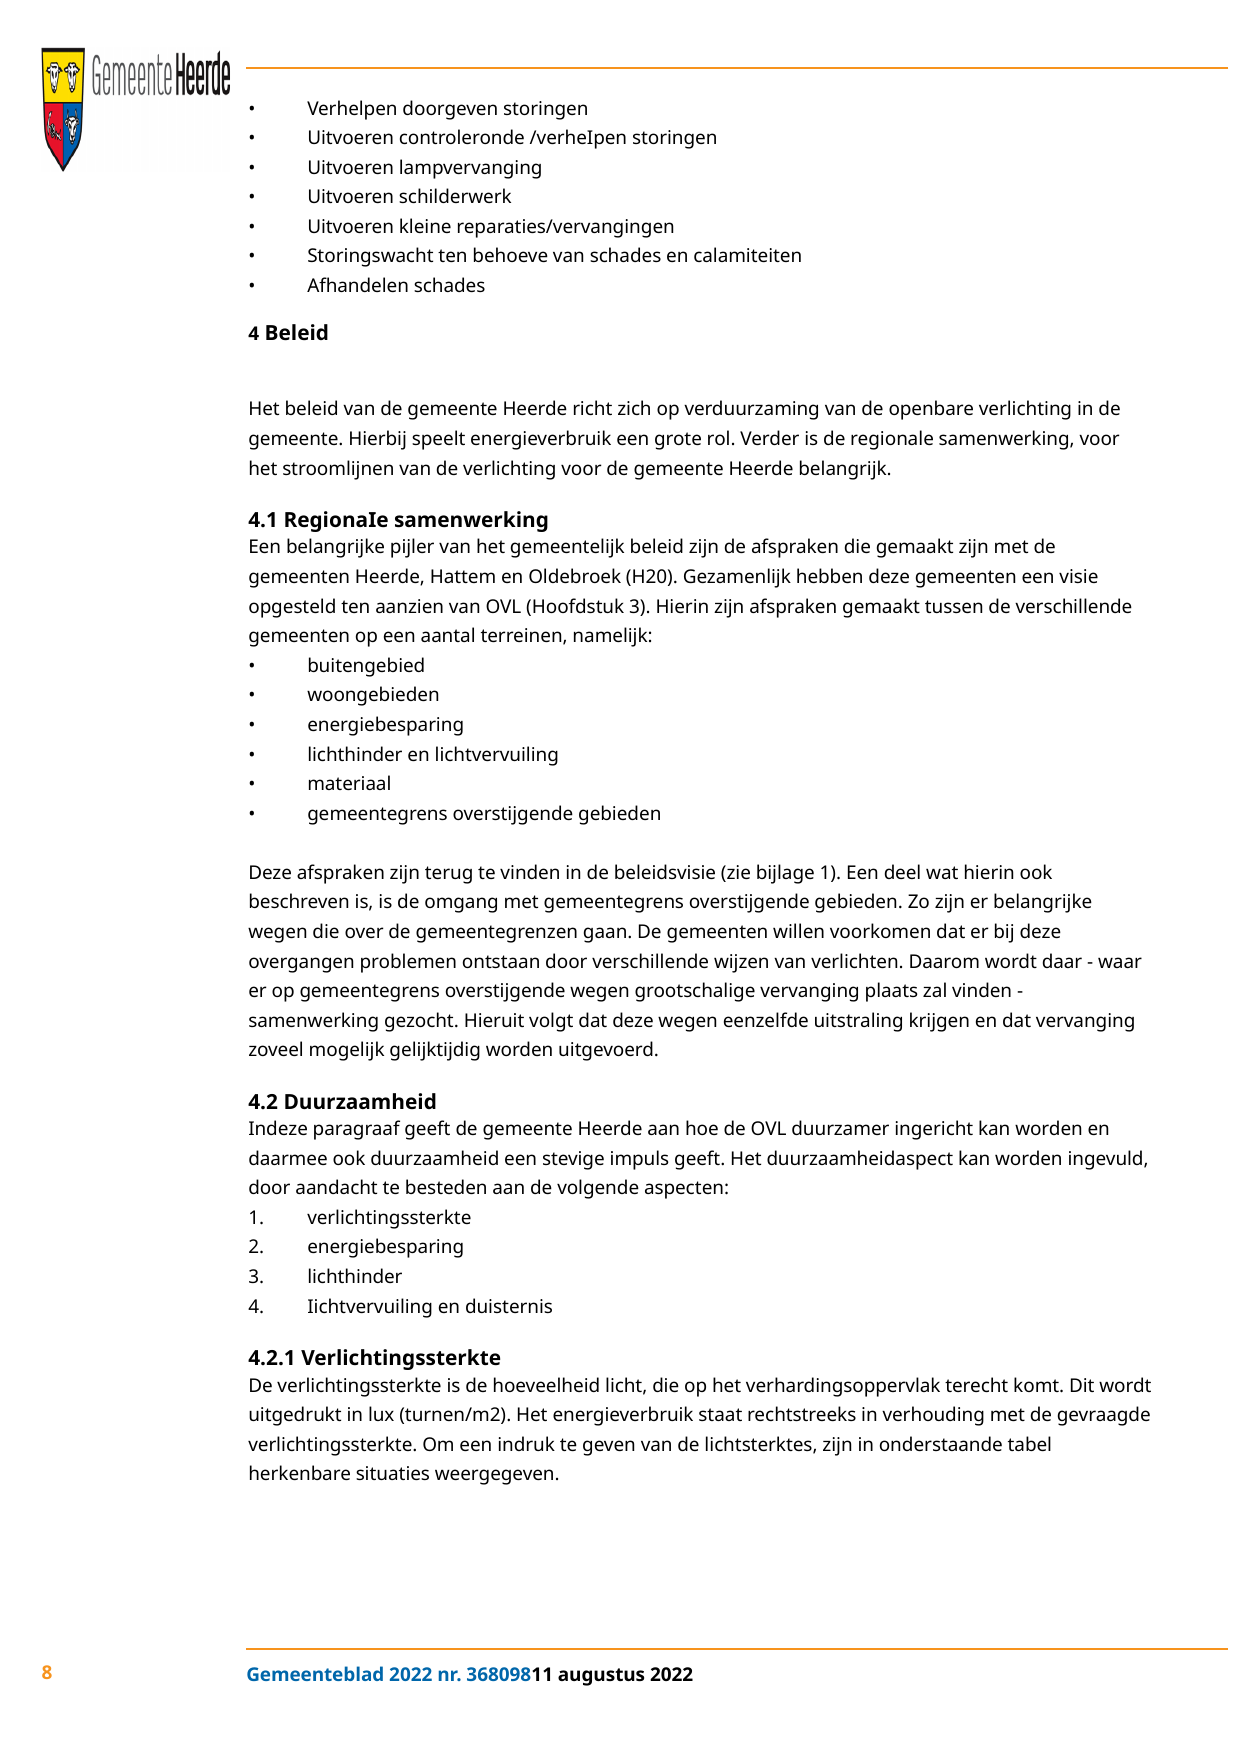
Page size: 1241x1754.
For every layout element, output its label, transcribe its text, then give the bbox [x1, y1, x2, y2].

list Afhandelen schades [248, 272, 1152, 298]
text 4.2 Duurzaamheid [248, 1087, 1152, 1115]
list verlichtingssterkte [248, 1204, 1152, 1230]
list Uitvoeren controleronde /verheIpen storingen [248, 124, 1152, 150]
list Uitvoeren schilderwerk [248, 183, 1152, 209]
text 4 Beleid [248, 318, 1152, 346]
text Een belangrijke pijler van het gemeentelijk beleid zijn de afspraken die gemaakt zijn met de gemeenten Heerde, Hattem en Oldebroek (H20). Gezamenlijk hebben deze gemeenten een visie opgesteld ten aanzien van OVL (Hoofdstuk 3). Hierin zijn afspraken gemaakt tussen de verschillende gemeenten op een aantal terreinen, namelijk: [248, 534, 1152, 648]
text Indeze paragraaf geeft de gemeente Heerde aan hoe de OVL duurzamer ingericht kan worden en daarmee ook duurzaamheid een stevige impuls geeft. Het duurzaamheidaspect kan worden ingevuld, door aandacht te besteden aan de volgende aspecten: [248, 1115, 1152, 1200]
list lichthinder en lichtvervuiling [248, 741, 1152, 766]
text Deze afspraken zijn terug te vinden in de beleidsvisie (zie bijlage 1). Een deel wat hierin ook beschreven is, is de omgang met gemeentegrens overstijgende gebieden. Zo zijn er belangrijke wegen die over de gemeentegrenzen gaan. De gemeenten willen voorkomen dat er bij deze overgangen problemen ontstaan door verschillende wijzen van verlichten. Daarom wordt daar - waar er op gemeentegrens overstijgende wegen grootschalige vervanging plaats zal vinden - samenwerking gezocht. Hieruit volgt dat deze wegen eenzelfde uitstraling krijgen en dat vervanging zoveel mogelijk gelijktijdig worden uitgevoerd. [248, 859, 1152, 1062]
list energiebesparing [248, 711, 1152, 737]
text Het beleid van de gemeente Heerde richt zich op verduurzaming van de openbare verlichting in de gemeente. Hierbij speelt energieverbruik een grote rol. Verder is de regionale samenwerking, voor het stroomlijnen van de verlichting voor de gemeente Heerde belangrijk. [248, 396, 1152, 481]
text 4.1 RegionaIe samenwerking [248, 505, 1152, 534]
text 4.2.1 Verlichtingssterkte [248, 1343, 1152, 1372]
text De verlichtingssterkte is de hoeveelheid licht, die op het verhardingsoppervlak terecht komt. Dit wordt uitgedrukt in lux (turnen/m2). Het energieverbruik staat rechtstreeks in verhouding met de gevraagde verlichtingssterkte. Om een indruk te geven van de lichtsterktes, zijn in onderstaande tabel herkenbare situaties weergegeven. [248, 1372, 1152, 1486]
list Storingswacht ten behoeve van schades en calamiteiten [248, 243, 1152, 268]
list materiaal [248, 770, 1152, 796]
list woongebieden [248, 682, 1152, 707]
list energiebesparing [248, 1234, 1152, 1259]
list Uitvoeren kleine reparaties/vervangingen [248, 213, 1152, 239]
list buitengebied [248, 652, 1152, 678]
list gemeentegrens overstijgende gebieden [248, 800, 1152, 826]
list Verhelpen doorgeven storingen [248, 95, 1152, 121]
picture [41, 47, 231, 172]
list lichthinder [248, 1263, 1152, 1289]
list Uitvoeren lampvervanging [248, 154, 1152, 180]
list Iichtvervuiling en duisternis [248, 1293, 1152, 1319]
